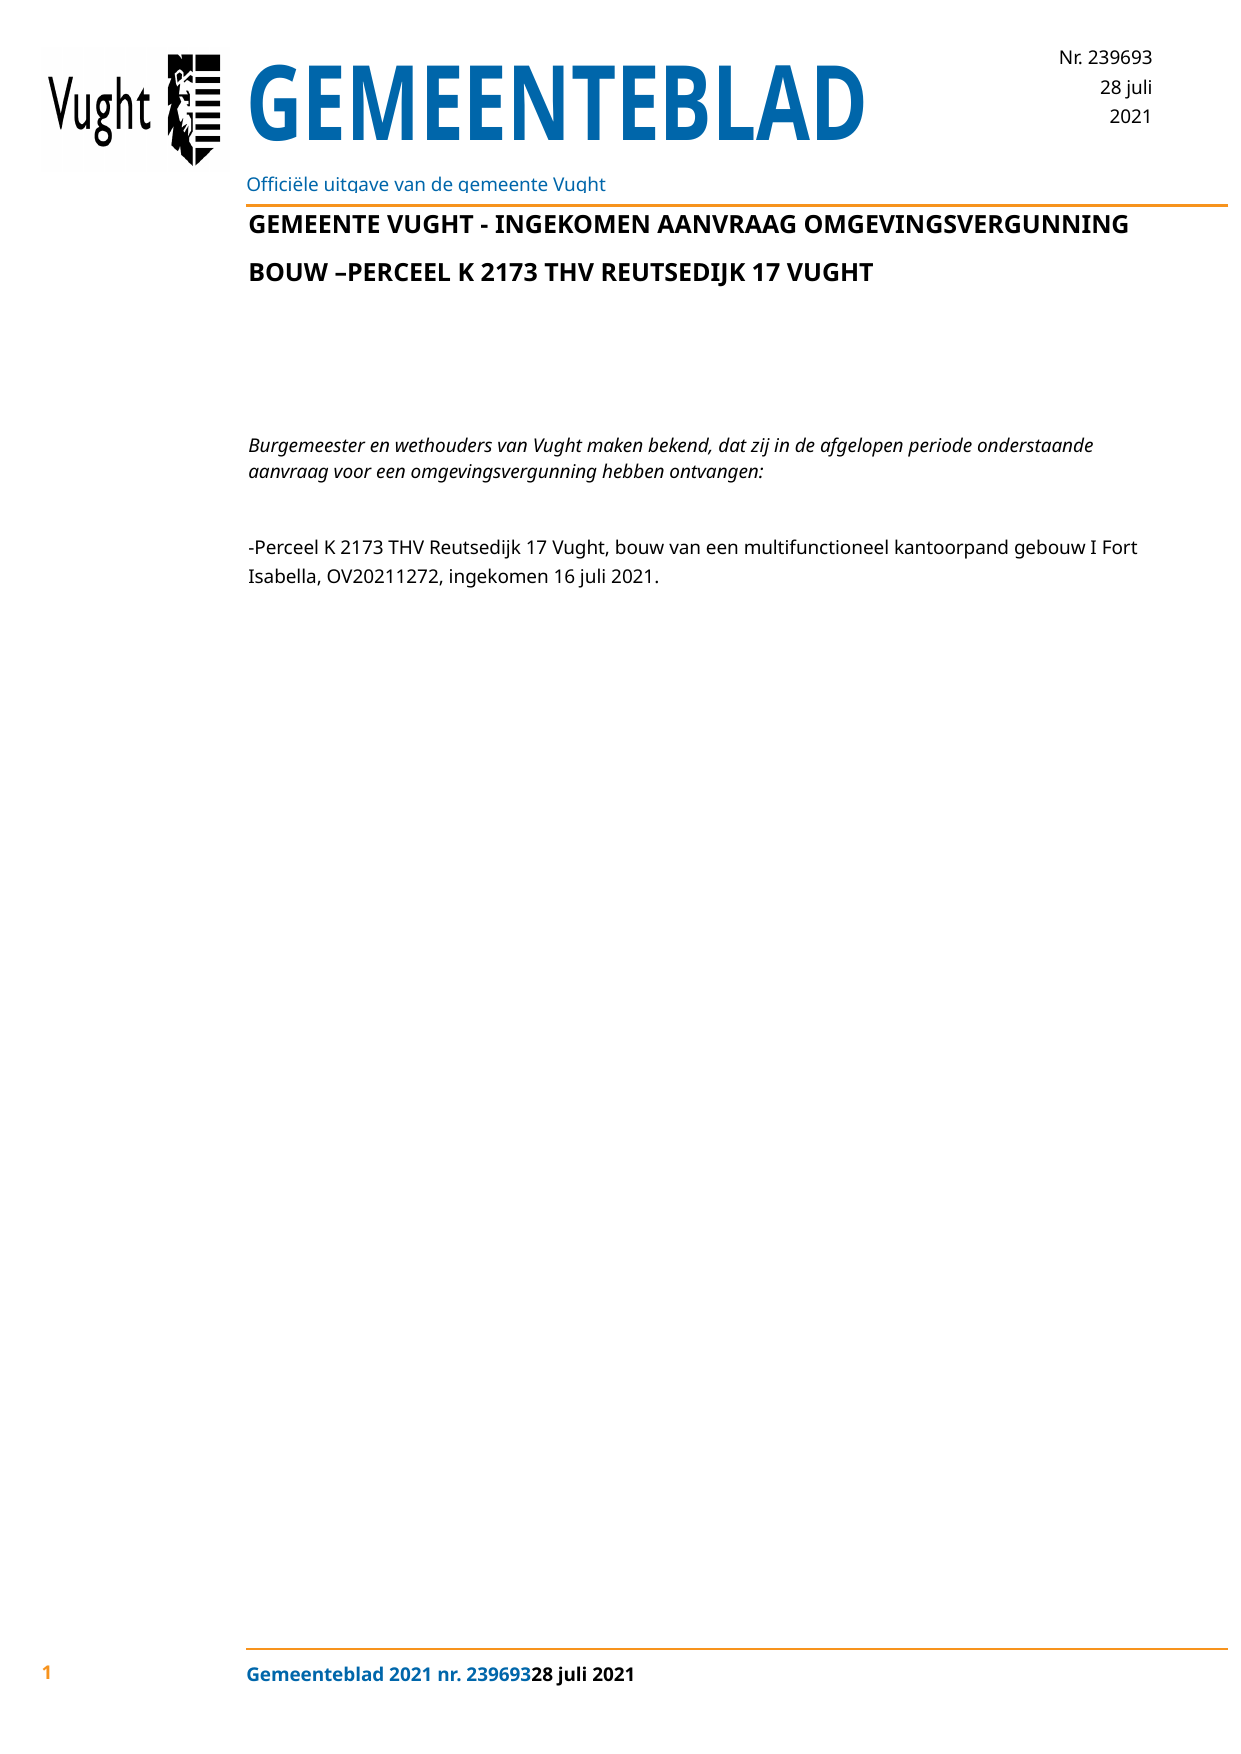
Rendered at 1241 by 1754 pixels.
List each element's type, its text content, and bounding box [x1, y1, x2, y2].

text Burgemeester en wethouders van Vught maken bekend, dat zij in de afgelopen periode onderstaande aanvraag voor een omgevingsvergunning hebben ontvangen: [248, 432, 1152, 484]
picture [41, 47, 231, 172]
text -Perceel K 2173 THV Reutsedijk 17 Vught, bouw van een multifunctioneel kantoorpand gebouw I Fort Isabella, OV20211272, ingekomen 16 juli 2021. [248, 534, 1152, 589]
text GEMEENTE VUGHT - INGEKOMEN AANVRAAG OMGEVINGSVERGUNNING BOUW –PERCEEL K 2173 THV REUTSEDIJK 17 VUGHT [248, 207, 1152, 288]
